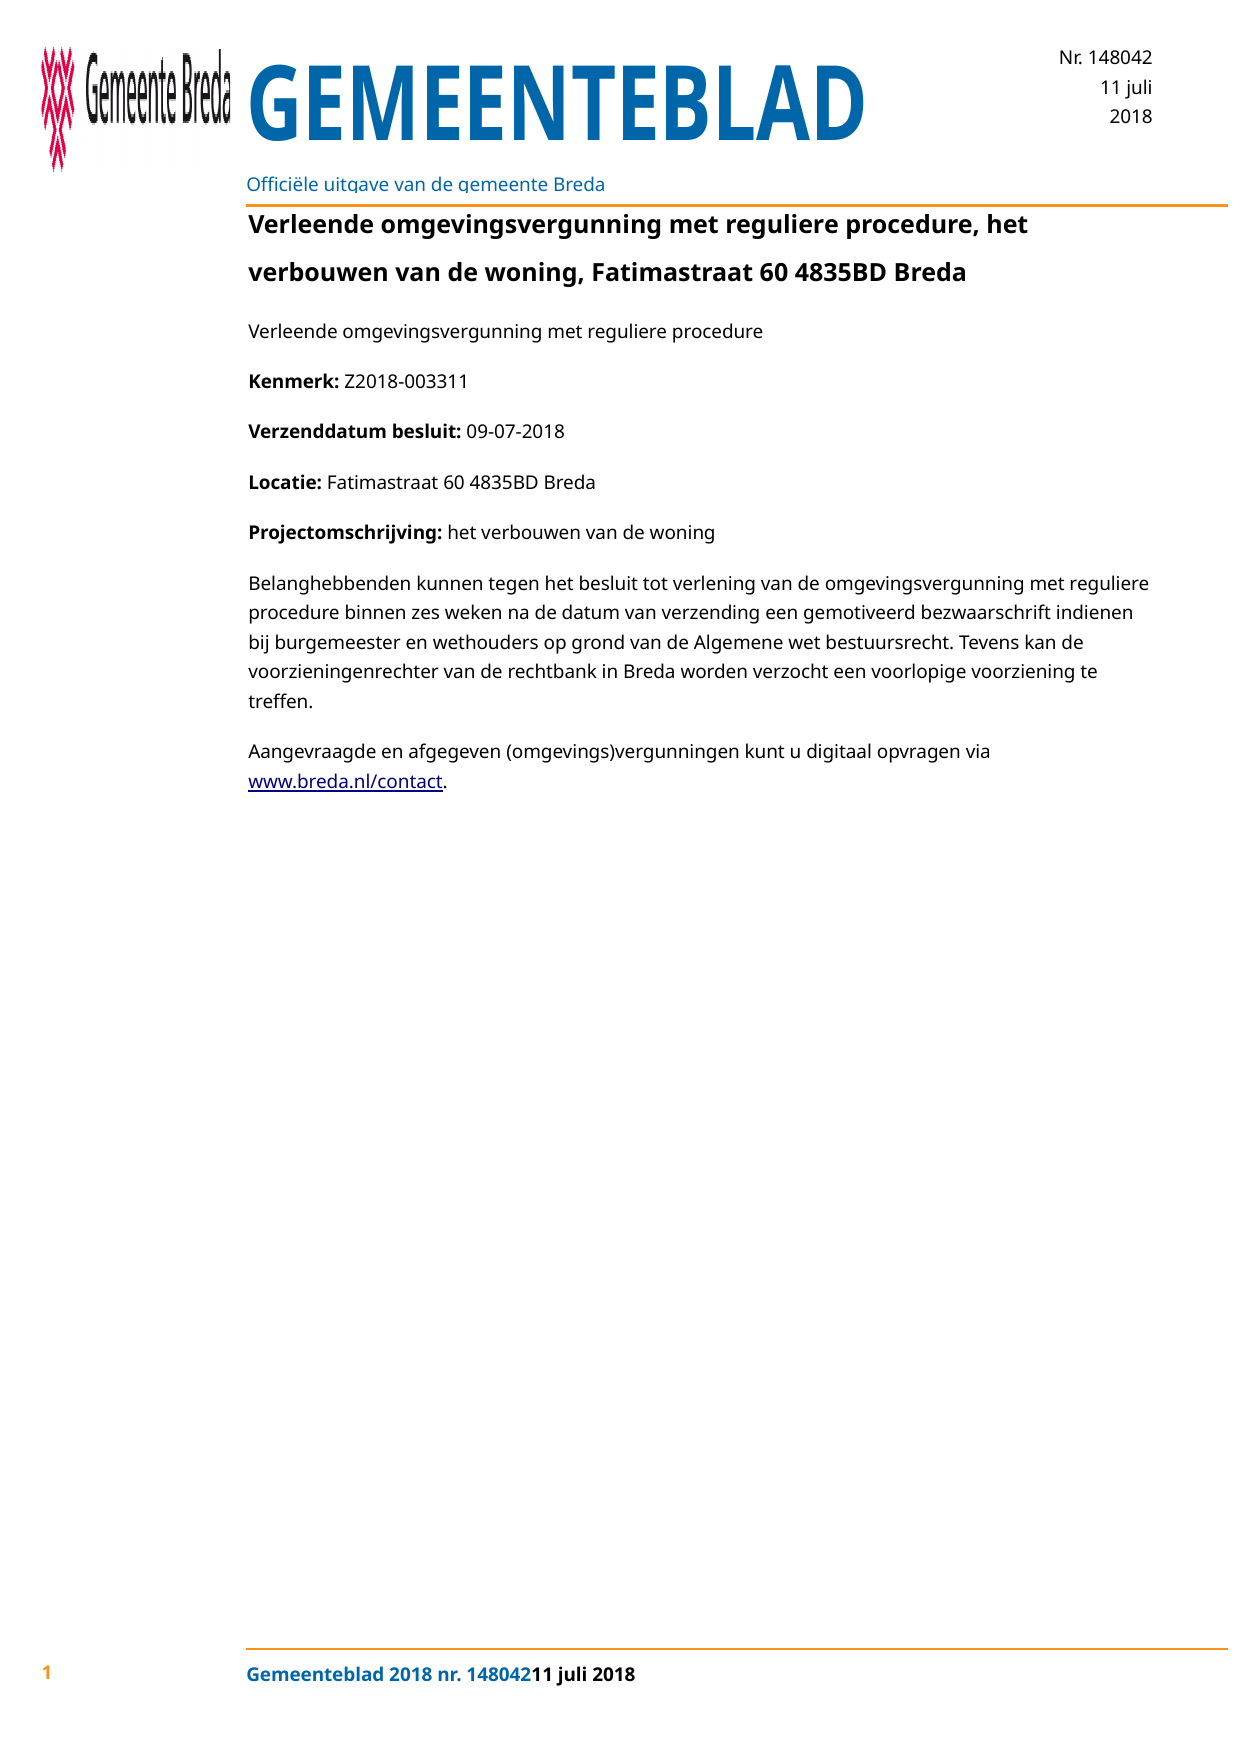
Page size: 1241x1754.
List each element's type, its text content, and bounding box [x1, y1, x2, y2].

text Belanghebbenden kunnen tegen het besluit tot verlening van de omgevingsvergunning met reguliere procedure binnen zes weken na de datum van verzending een gemotiveerd bezwaarschrift indienen bij burgemeester en wethouders op grond van de Algemene wet bestuursrecht. Tevens kan de voorzieningenrechter van de rechtbank in Breda worden verzocht een voorlopige voorziening te treffen. [248, 570, 1152, 714]
picture [41, 47, 231, 172]
text Aangevraagde en afgegeven (omgevings)vergunningen kunt u digitaal opvragen via www.breda.nl/contact. [248, 739, 1152, 794]
text Verleende omgevingsvergunning met reguliere procedure, het verbouwen van de woning, Fatimastraat 60 4835BD Breda [248, 207, 1152, 288]
text Locatie: Fatimastraat 60 4835BD Breda [248, 469, 1152, 495]
text Verzenddatum besluit: 09-07-2018 [248, 419, 1152, 444]
text Verleende omgevingsvergunning met reguliere procedure [248, 318, 1152, 344]
text Projectomschrijving: het verbouwen van de woning [248, 519, 1152, 545]
text Kenmerk: Z2018-003311 [248, 368, 1152, 394]
